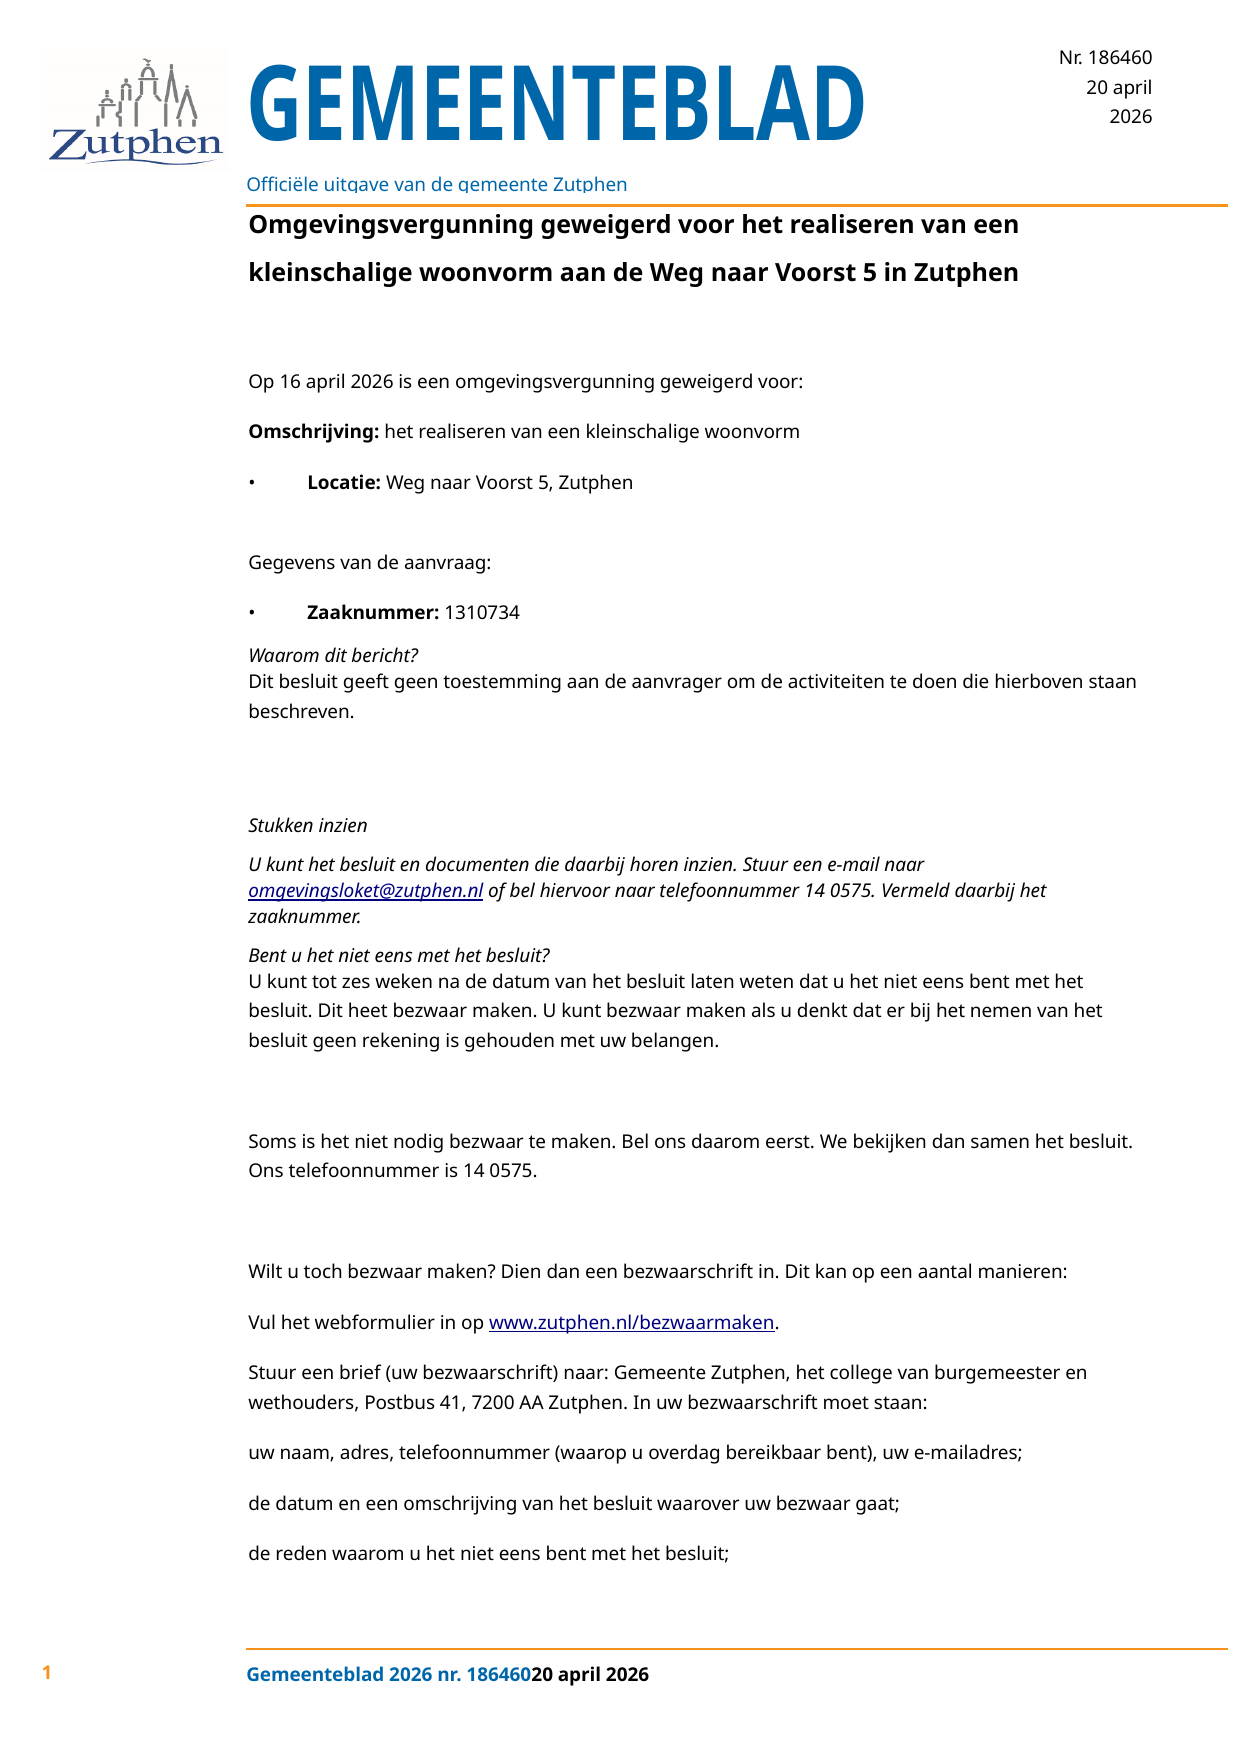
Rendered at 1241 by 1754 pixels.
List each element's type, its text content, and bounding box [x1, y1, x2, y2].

text Stuur een brief (uw bezwaarschrift) naar: Gemeente Zutphen, het college van burgemeester en wethouders, Postbus 41, 7200 AA Zutphen. In uw bezwaarschrift moet staan: [248, 1359, 1152, 1415]
text U kunt het besluit en documenten die daarbij horen inzien. Stuur een e-mail naar omgevingsloket@zutphen.nl of bel hiervoor naar telefoonnummer 14 0575. Vermeld daarbij het zaaknummer. [248, 852, 1152, 929]
text Wilt u toch bezwaar maken? Dien dan een bezwaarschrift in. Dit kan op een aantal manieren: [248, 1258, 1152, 1284]
text de reden waarom u het niet eens bent met het besluit; [248, 1540, 1152, 1566]
list Locatie: Weg naar Voorst 5, Zutphen [248, 469, 1152, 495]
text Stukken inzien [248, 812, 1152, 838]
text Omschrijving: het realiseren van een kleinschalige woonvorm [248, 419, 1152, 444]
list Zaaknummer: 1310734 [248, 599, 1152, 625]
text Dit besluit geeft geen toestemming aan de aanvrager om de activiteiten te doen die hierboven staan beschreven. [248, 668, 1152, 724]
text Soms is het niet nodig bezwaar te maken. Bel ons daarom eerst. We bekijken dan samen het besluit. Ons telefoonnummer is 14 0575. [248, 1128, 1152, 1183]
text Omgevingsvergunning geweigerd voor het realiseren van een kleinschalige woonvorm aan de Weg naar Voorst 5 in Zutphen [248, 207, 1152, 288]
text uw naam, adres, telefoonnummer (waarop u overdag bereikbaar bent), uw e-mailadres; [248, 1439, 1152, 1465]
picture [41, 47, 231, 172]
text U kunt tot zes weken na de datum van het besluit laten weten dat u het niet eens bent met het besluit. Dit heet bezwaar maken. U kunt bezwaar maken als u denkt dat er bij het nemen van het besluit geen rekening is gehouden met uw belangen. [248, 968, 1152, 1053]
text de datum en een omschrijving van het besluit waarover uw bezwaar gaat; [248, 1490, 1152, 1516]
text Gegevens van de aanvraag: [248, 549, 1152, 575]
text Bent u het niet eens met het besluit? [248, 942, 1152, 968]
text Waarom dit bericht? [248, 643, 1152, 668]
text Vul het webformulier in op www.zutphen.nl/bezwaarmaken. [248, 1309, 1152, 1335]
text Op 16 april 2026 is een omgevingsvergunning geweigerd voor: [248, 368, 1152, 394]
